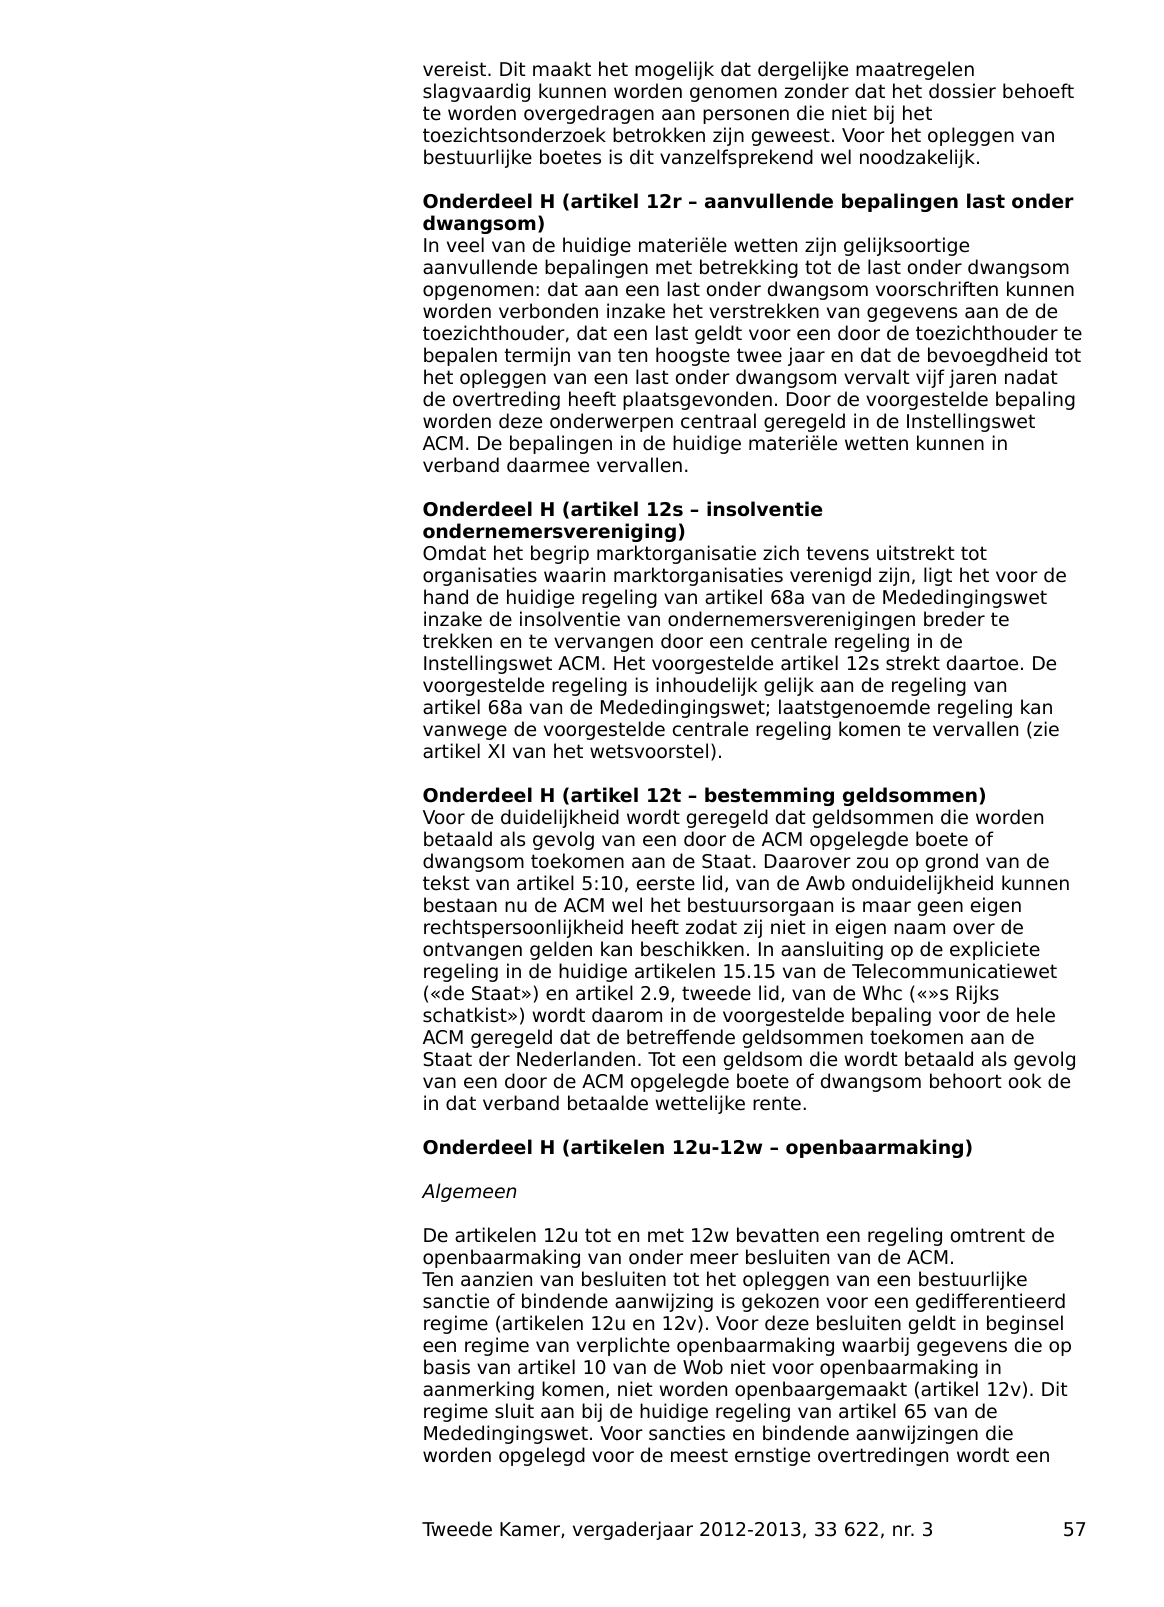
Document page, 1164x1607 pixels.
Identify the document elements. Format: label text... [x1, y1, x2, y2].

subtitle Onderdeel H (artikel 12s – insolventie ondernemersvereniging) [422, 499, 1087, 543]
text De artikelen 12u tot en met 12w bevatten een regeling omtrent de openbaarmaking van onder meer besluiten van de ACM. [422, 1225, 1087, 1269]
text Voor de duidelijkheid wordt geregeld dat geldsommen die worden betaald als gevolg van een door de ACM opgelegde boete of dwangsom toekomen aan de Staat. Daarover zou op grond van de tekst van artikel 5:10, eerste lid, van de Awb onduidelijkheid kunnen bestaan nu de ACM wel het bestuursorgaan is maar geen eigen rechtspersoonlijkheid heeft zodat zij niet in eigen naam over de ontvangen gelden kan beschikken. In aansluiting op de expliciete regeling in de huidige artikelen 15.15 van de Telecommunicatiewet («de Staat») en artikel 2.9, tweede lid, van de Whc («»s Rijks schatkist») wordt daarom in de voorgestelde bepaling voor de hele ACM geregeld dat de betreffende geldsommen toekomen aan de Staat der Nederlanden. Tot een geldsom die wordt betaald als gevolg van een door de ACM opgelegde boete of dwangsom behoort ook de in dat verband betaalde wettelijke rente. [422, 807, 1087, 1115]
subtitle Onderdeel H (artikel 12r – aanvullende bepalingen last onder dwangsom) [422, 191, 1087, 235]
text In veel van de huidige materiële wetten zijn gelijksoortige aanvullende bepalingen met betrekking tot de last onder dwangsom opgenomen: dat aan een last onder dwangsom voorschriften kunnen worden verbonden inzake het verstrekken van gegevens aan de de toezichthouder, dat een last geldt voor een door de toezichthouder te bepalen termijn van ten hoogste twee jaar en dat de bevoegdheid tot het opleggen van een last onder dwangsom vervalt vijf jaren nadat de overtreding heeft plaatsgevonden. Door de voorgestelde bepaling worden deze onderwerpen centraal geregeld in de Instellingswet ACM. De bepalingen in de huidige materiële wetten kunnen in verband daarmee vervallen. [422, 235, 1087, 477]
subtitle Onderdeel H (artikel 12t – bestemming geldsommen) [422, 785, 1087, 807]
subtitle Algemeen [422, 1181, 1087, 1203]
text vereist. Dit maakt het mogelijk dat dergelijke maatregelen slagvaardig kunnen worden genomen zonder dat het dossier behoeft te worden overgedragen aan personen die niet bij het toezichtsonderzoek betrokken zijn geweest. Voor het opleggen van bestuurlijke boetes is dit vanzelfsprekend wel noodzakelijk. [422, 59, 1087, 169]
text Omdat het begrip marktorganisatie zich tevens uitstrekt tot organisaties waarin marktorganisaties verenigd zijn, ligt het voor de hand de huidige regeling van artikel 68a van de Mededingingswet inzake de insolventie van ondernemersverenigingen breder te trekken en te vervangen door een centrale regeling in de Instellingswet ACM. Het voorgestelde artikel 12s strekt daartoe. De voorgestelde regeling is inhoudelijk gelijk aan de regeling van artikel 68a van de Mededingingswet; laatstgenoemde regeling kan vanwege de voorgestelde centrale regeling komen te vervallen (zie artikel XI van het wetsvoorstel). [422, 543, 1087, 763]
subtitle Onderdeel H (artikelen 12u-12w – openbaarmaking) [422, 1137, 1087, 1159]
text Ten aanzien van besluiten tot het opleggen van een bestuurlijke sanctie of bindende aanwijzing is gekozen voor een gedifferentieerd regime (artikelen 12u en 12v). Voor deze besluiten geldt in beginsel een regime van verplichte openbaarmaking waarbij gegevens die op basis van artikel 10 van de Wob niet voor openbaarmaking in aanmerking komen, niet worden openbaargemaakt (artikel 12v). Dit regime sluit aan bij de huidige regeling van artikel 65 van de Mededingingswet. Voor sancties en bindende aanwijzingen die worden opgelegd voor de meest ernstige overtredingen wordt een [422, 1269, 1087, 1467]
